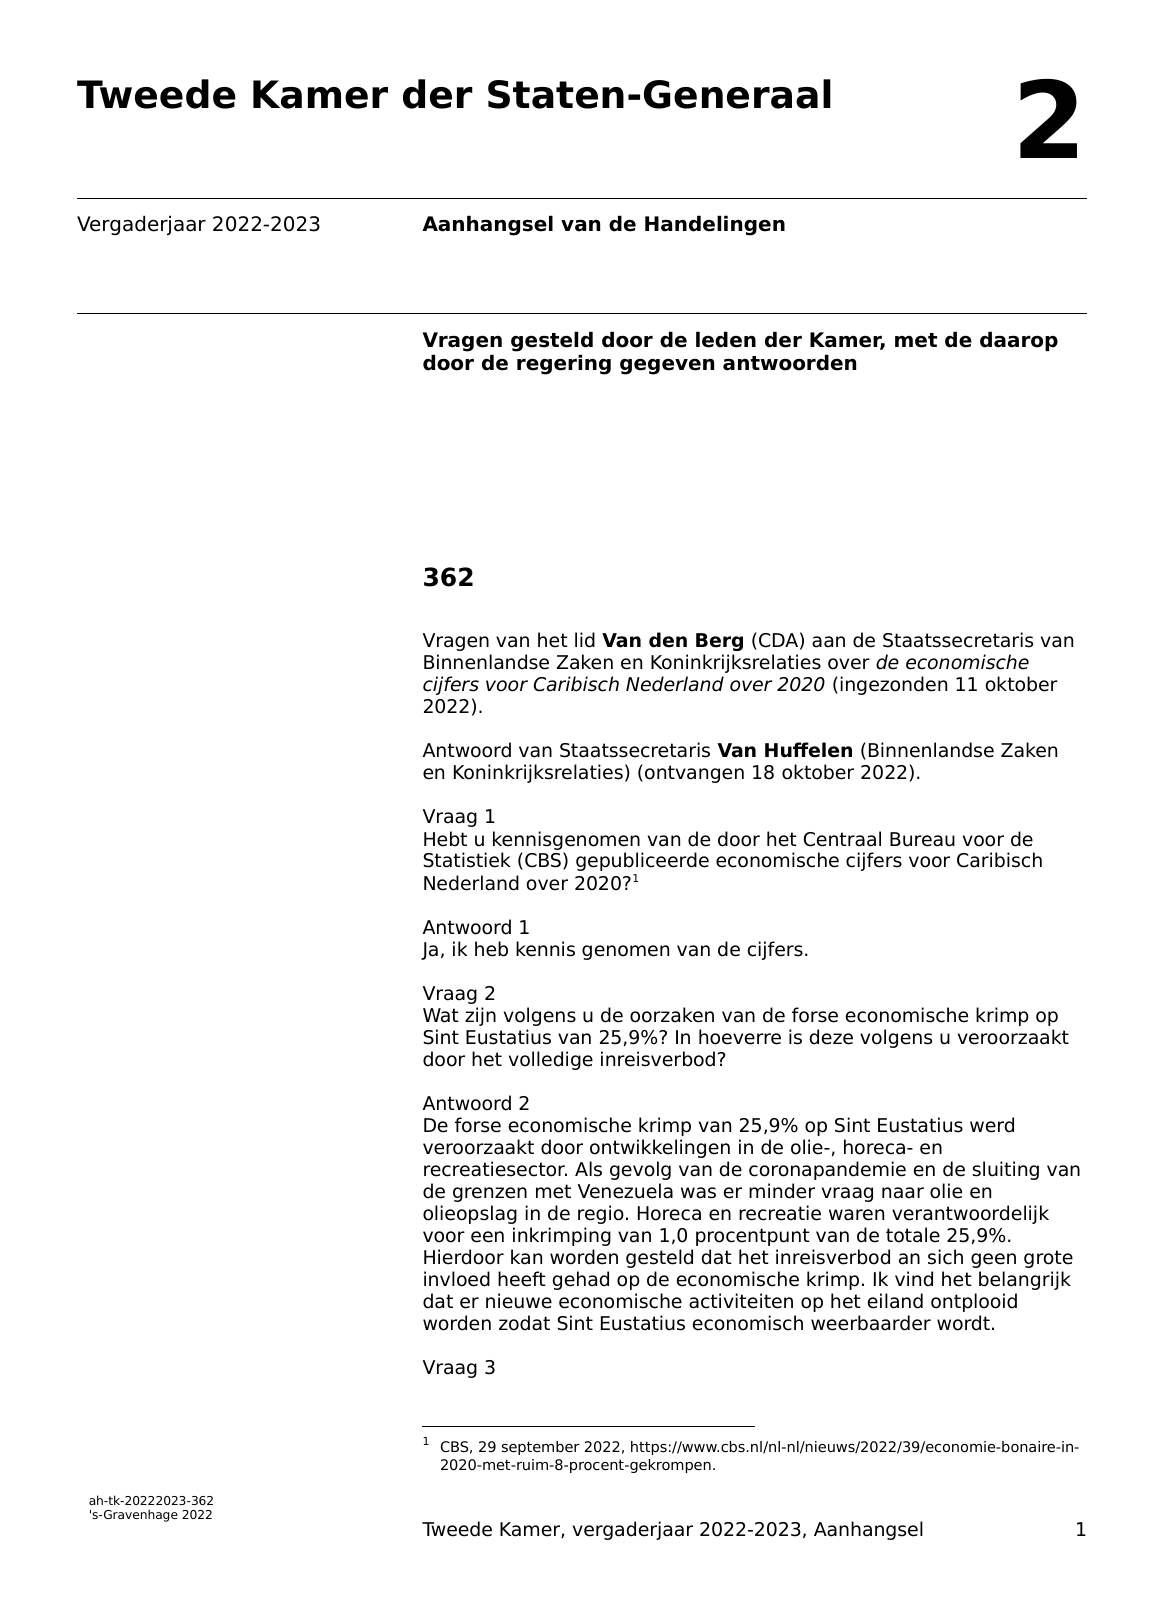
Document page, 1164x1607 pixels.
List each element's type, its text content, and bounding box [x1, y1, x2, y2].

text Vraag 2 [422, 983, 1087, 1005]
text Wat zijn volgens u de oorzaken van de forse economische krimp op Sint Eustatius van 25,9%? In hoeverre is deze volgens u veroorzaakt door het volledige inreisverbod? [422, 1005, 1087, 1071]
table_cell Vergaderjaar 2022-2023 [77, 199, 422, 313]
text Ja, ik heb kennis genomen van de cijfers. [422, 938, 1087, 961]
text Hebt u kennisgenomen van de door het Centraal Bureau voor de Statistiek (CBS) gepubliceerde economische cijfers voor Caribisch Nederland over 2020? [422, 828, 1087, 894]
table_header 2 [886, 59, 1087, 198]
text Antwoord van Staatssecretaris Van Huffelen (Binnenlandse Zaken en Koninkrijksrelaties) (ontvangen 18 oktober 2022). [422, 740, 1087, 784]
text CBS, 29 september 2022, https://www.cbs.nl/nl-nl/nieuws/2022/39/economie-bonaire-in-2020-met-ruim-8-procent-gekrompen. [422, 1435, 1087, 1474]
text Vragen van het lid Van den Berg (CDA) aan de Staatssecretaris van Binnenlandse Zaken en Koninkrijksrelaties over de economische cijfers voor Caribisch Nederland over 2020 (ingezonden 11 oktober 2022). [422, 630, 1087, 718]
text Vraag 1 [422, 806, 1087, 828]
text 362 [422, 563, 1087, 592]
text Antwoord 2 [422, 1093, 1087, 1115]
text Vraag 3 [422, 1357, 1087, 1379]
text ah-tk-20222023-362 [88, 1494, 323, 1508]
table_cell Vragen gesteld door de leden der Kamer, met de daarop door de regering gegeven antwoorden [422, 314, 1087, 375]
table_header Tweede Kamer der Staten-Generaal [77, 59, 886, 198]
text 's-Gravenhage 2022 [88, 1508, 323, 1522]
table_cell [77, 314, 422, 375]
table_cell Aanhangsel van de Handelingen [422, 199, 1087, 313]
text Antwoord 1 [422, 917, 1087, 938]
text De forse economische krimp van 25,9% op Sint Eustatius werd veroorzaakt door ontwikkelingen in de olie-, horeca- en recreatiesector. Als gevolg van de coronapandemie en de sluiting van de grenzen met Venezuela was er minder vraag naar olie en olieopslag in de regio. Horeca en recreatie waren verantwoordelijk voor een inkrimping van 1,0 procentpunt van de totale 25,9%. Hierdoor kan worden gesteld dat het inreisverbod an sich geen grote invloed heeft gehad op de economische krimp. Ik vind het belangrijk dat er nieuwe economische activiteiten op het eiland ontplooid worden zodat Sint Eustatius economisch weerbaarder wordt. [422, 1115, 1087, 1334]
